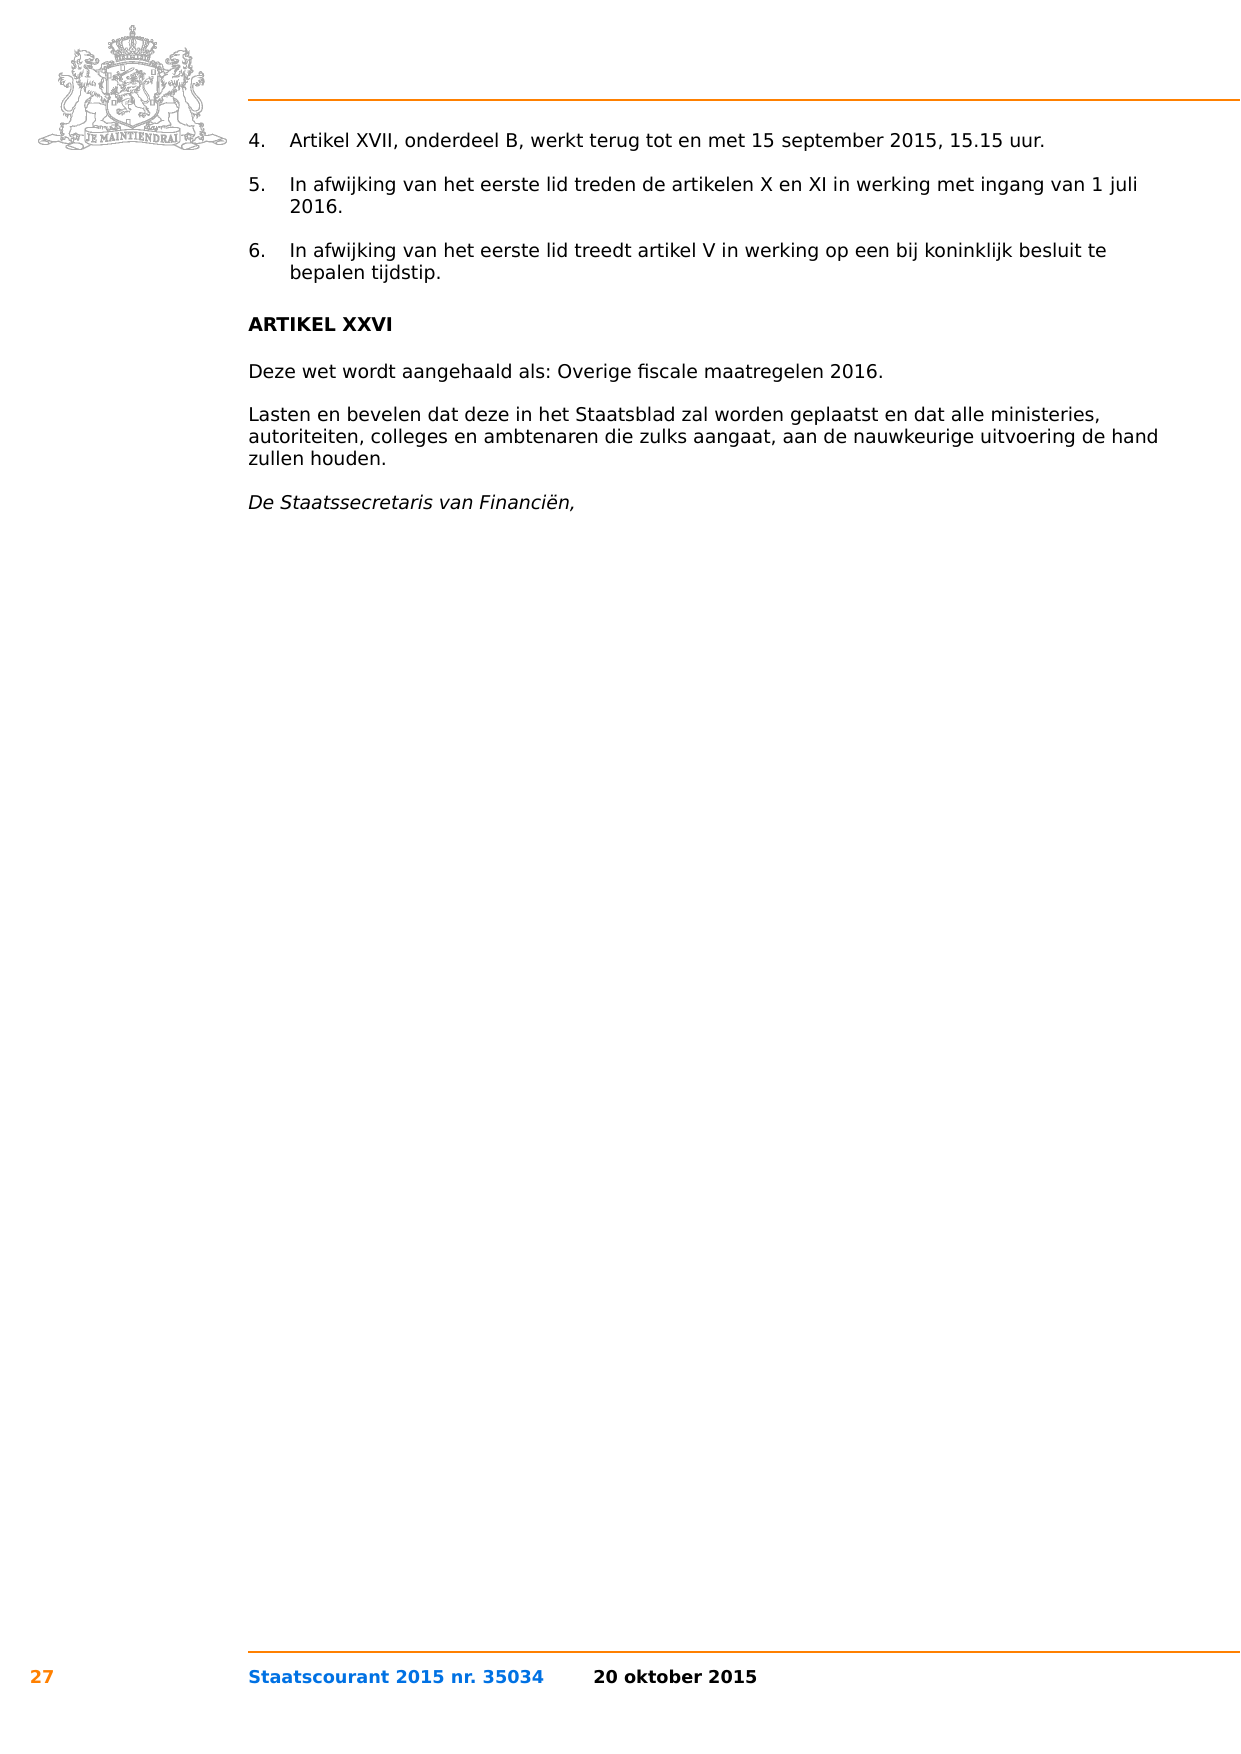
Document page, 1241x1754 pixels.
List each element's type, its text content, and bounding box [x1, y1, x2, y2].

subtitle ARTIKEL XXVI [248, 313, 1163, 336]
text Deze wet wordt aangehaald als: Overige fiscale maatregelen 2016. [248, 361, 1163, 382]
picture [38, 25, 227, 150]
text 5. In afwijking van het eerste lid treden de artikelen X en XI in werking met ingang van 1 juli 2016. [248, 174, 1163, 218]
text Lasten en bevelen dat deze in het Staatsblad zal worden geplaatst en dat alle ministeries, autoriteiten, colleges en ambtenaren die zulks aangaat, aan de nauwkeurige uitvoering de hand zullen houden. [248, 404, 1163, 470]
text De Staatssecretaris van Financiën, [248, 492, 1163, 514]
text 4. Artikel XVII, onderdeel B, werkt terug tot en met 15 september 2015, 15.15 uur. [248, 130, 1163, 152]
text 6. In afwijking van het eerste lid treedt artikel V in werking op een bij koninklijk besluit te bepalen tijdstip. [248, 239, 1163, 283]
